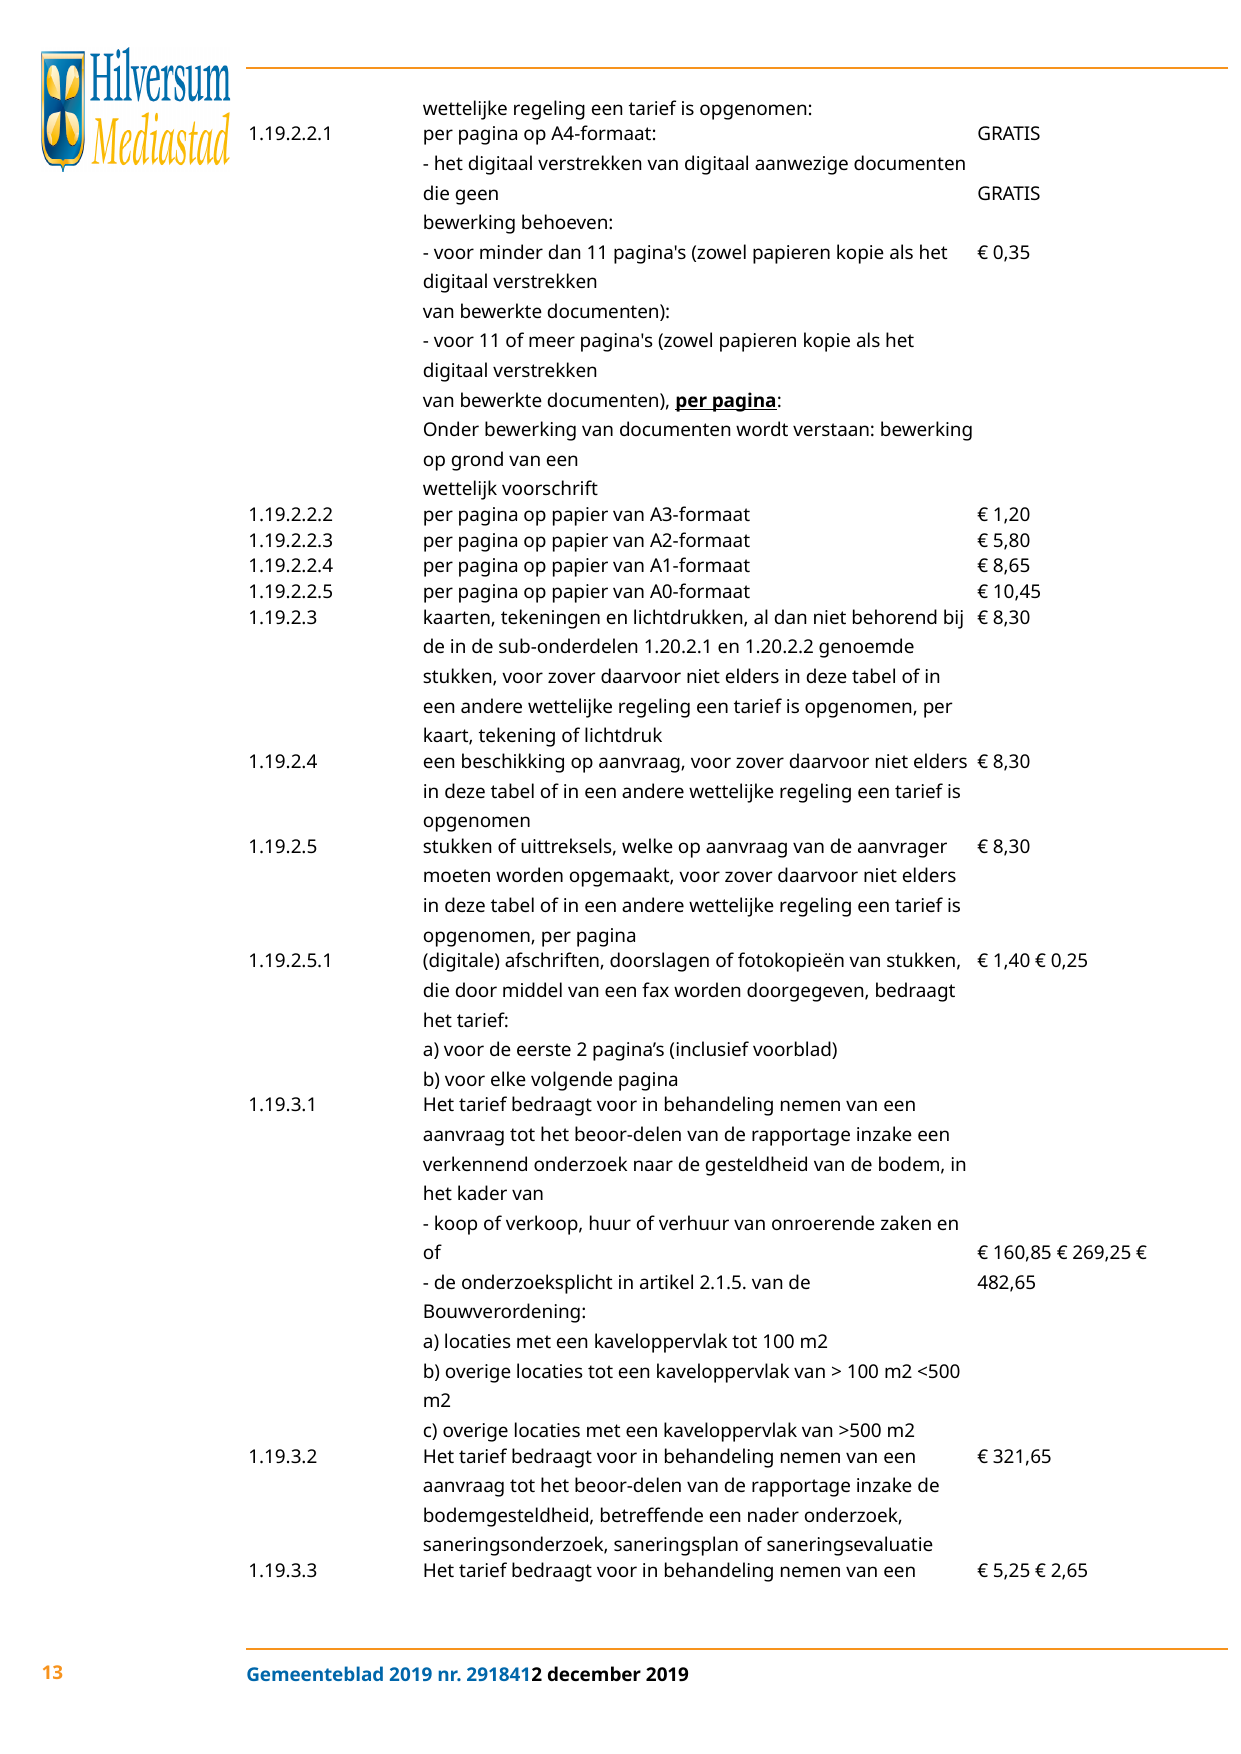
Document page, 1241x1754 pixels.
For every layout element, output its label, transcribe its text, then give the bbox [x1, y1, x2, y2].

table_cell wettelijke regeling een tarief is opgenomen: [423, 95, 977, 121]
table_cell 1.19.2.2.1 [248, 121, 423, 501]
table_cell € 321,65 [977, 1443, 1152, 1557]
table_cell per pagina op papier van A2-formaat [423, 527, 977, 553]
table_cell Het tarief bedraagt voor in behandeling nemen van een aanvraag tot het beoor-delen van de rapportage inzake de bodemgesteldheid, betreffende een nader onderzoek, saneringsonderzoek, saneringsplan of saneringsevaluatie [423, 1443, 977, 1557]
table_cell € 1,40 € 0,25 [977, 948, 1152, 1092]
table_cell 1.19.2.5.1 [248, 948, 423, 1092]
table_cell € 8,65 [977, 553, 1152, 578]
picture [41, 47, 231, 172]
table_cell Het tarief bedraagt voor in behandeling nemen van een [423, 1557, 977, 1583]
table_cell [248, 95, 423, 121]
table_cell een beschikking op aanvraag, voor zover daarvoor niet elders in deze tabel of in een andere wettelijke regeling een tarief is opgenomen [423, 748, 977, 833]
table_cell € 10,45 [977, 579, 1152, 604]
table_cell 1.19.3.3 [248, 1557, 423, 1583]
table_cell per pagina op A4-formaat: - het digitaal verstrekken van digitaal aanwezige documenten die geen bewerking behoeven: - voor minder dan 11 pagina's (zowel papieren kopie als het digitaal verstrekken van bewerkte documenten): - voor 11 of meer pagina's (zowel papieren kopie als het digitaal verstrekken van bewerkte documenten), per pagina: Onder bewerking van documenten wordt verstaan: bewerking op grond van een wettelijk voorschrift [423, 121, 977, 501]
table_cell € 5,80 [977, 527, 1152, 553]
table_cell per pagina op papier van A1-formaat [423, 553, 977, 578]
table_cell € 5,25 € 2,65 [977, 1557, 1152, 1583]
table_cell 1.19.2.3 [248, 604, 423, 748]
table_cell 1.19.2.2.5 [248, 579, 423, 604]
table_cell € 8,30 [977, 833, 1152, 948]
table_cell 1.19.3.2 [248, 1443, 423, 1557]
table_cell € 1,20 [977, 501, 1152, 527]
table_cell [977, 95, 1152, 121]
table_cell stukken of uittreksels, welke op aanvraag van de aanvrager moeten worden opgemaakt, voor zover daarvoor niet elders in deze tabel of in een andere wettelijke regeling een tarief is opgenomen, per pagina [423, 833, 977, 948]
table_cell GRATIS GRATIS € 0,35 [977, 121, 1152, 501]
table_cell 1.19.2.5 [248, 833, 423, 948]
table_cell kaarten, tekeningen en lichtdrukken, al dan niet behorend bij de in de sub-onderdelen 1.20.2.1 en 1.20.2.2 genoemde stukken, voor zover daarvoor niet elders in deze tabel of in een andere wettelijke regeling een tarief is opgenomen, per kaart, tekening of lichtdruk [423, 604, 977, 748]
table_cell 1.19.2.2.2 [248, 501, 423, 527]
table_cell 1.19.2.2.3 [248, 527, 423, 553]
table_cell (digitale) afschriften, doorslagen of fotokopieën van stukken, die door middel van een fax worden doorgegeven, bedraagt het tarief: a) voor de eerste 2 pagina’s (inclusief voorblad) b) voor elke volgende pagina [423, 948, 977, 1092]
table_cell € 160,85 € 269,25 € 482,65 [977, 1092, 1152, 1443]
table_cell € 8,30 [977, 748, 1152, 833]
table_cell Het tarief bedraagt voor in behandeling nemen van een aanvraag tot het beoor-delen van de rapportage inzake een verkennend onderzoek naar de gesteldheid van de bodem, in het kader van - koop of verkoop, huur of verhuur van onroerende zaken en of - de onderzoeksplicht in artikel 2.1.5. van de Bouwverordening: a) locaties met een kaveloppervlak tot 100 m2 b) overige locaties tot een kaveloppervlak van > 100 m2 <500 m2 c) overige locaties met een kaveloppervlak van >500 m2 [423, 1092, 977, 1443]
table_cell € 8,30 [977, 604, 1152, 748]
table_cell 1.19.2.2.4 [248, 553, 423, 578]
table_cell per pagina op papier van A3-formaat [423, 501, 977, 527]
table_cell 1.19.2.4 [248, 748, 423, 833]
table_cell per pagina op papier van A0-formaat [423, 579, 977, 604]
table_cell 1.19.3.1 [248, 1092, 423, 1443]
